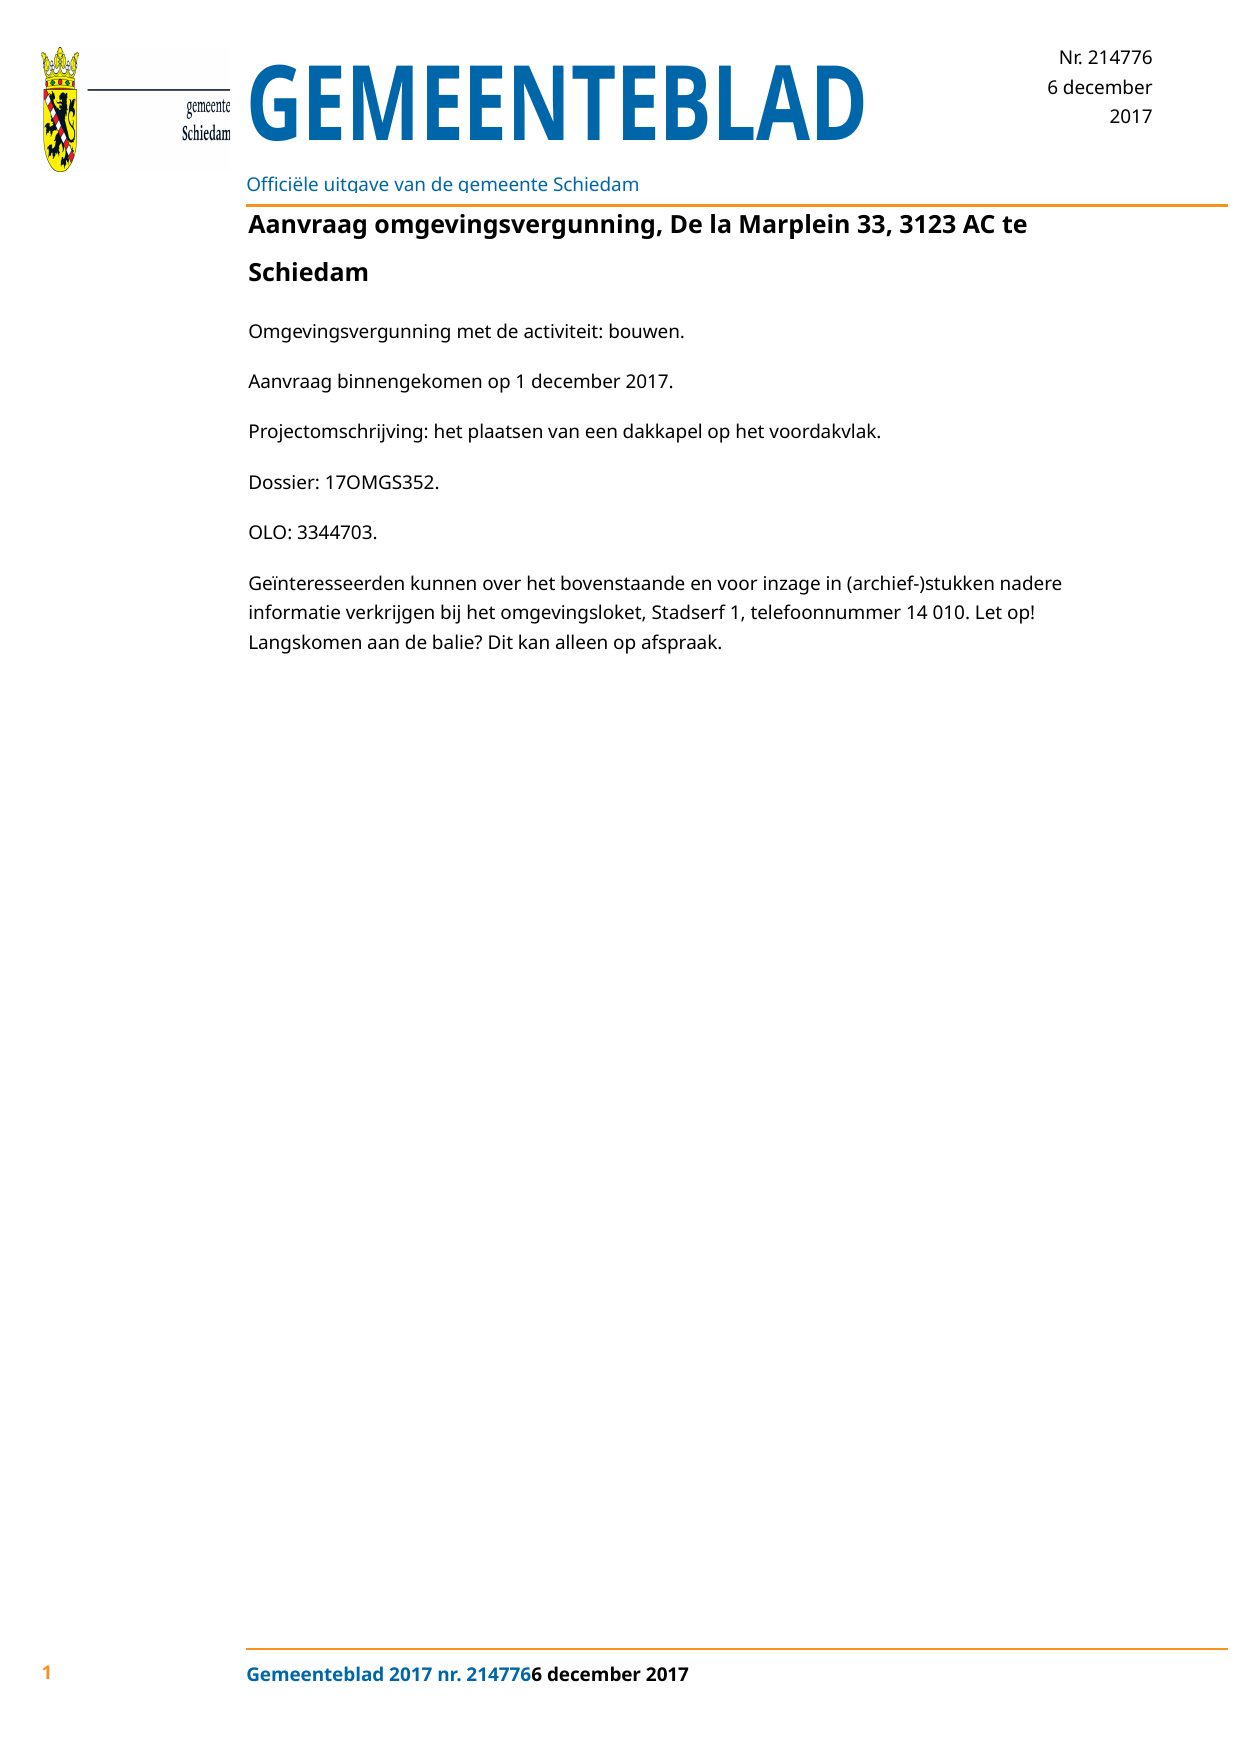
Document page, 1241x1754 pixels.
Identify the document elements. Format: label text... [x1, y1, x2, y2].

text Projectomschrijving: het plaatsen van een dakkapel op het voordakvlak. [248, 419, 1152, 444]
picture [41, 47, 231, 172]
text Dossier: 17OMGS352. [248, 469, 1152, 495]
text OLO: 3344703. [248, 519, 1152, 545]
text Omgevingsvergunning met de activiteit: bouwen. [248, 318, 1152, 344]
text Aanvraag omgevingsvergunning, De la Marplein 33, 3123 AC te Schiedam [248, 207, 1152, 288]
text Geïnteresseerden kunnen over het bovenstaande en voor inzage in (archief-)stukken nadere informatie verkrijgen bij het omgevingsloket, Stadserf 1, telefoonnummer 14 010. Let op! Langskomen aan de balie? Dit kan alleen op afspraak. [248, 570, 1152, 655]
text Aanvraag binnengekomen op 1 december 2017. [248, 368, 1152, 394]
